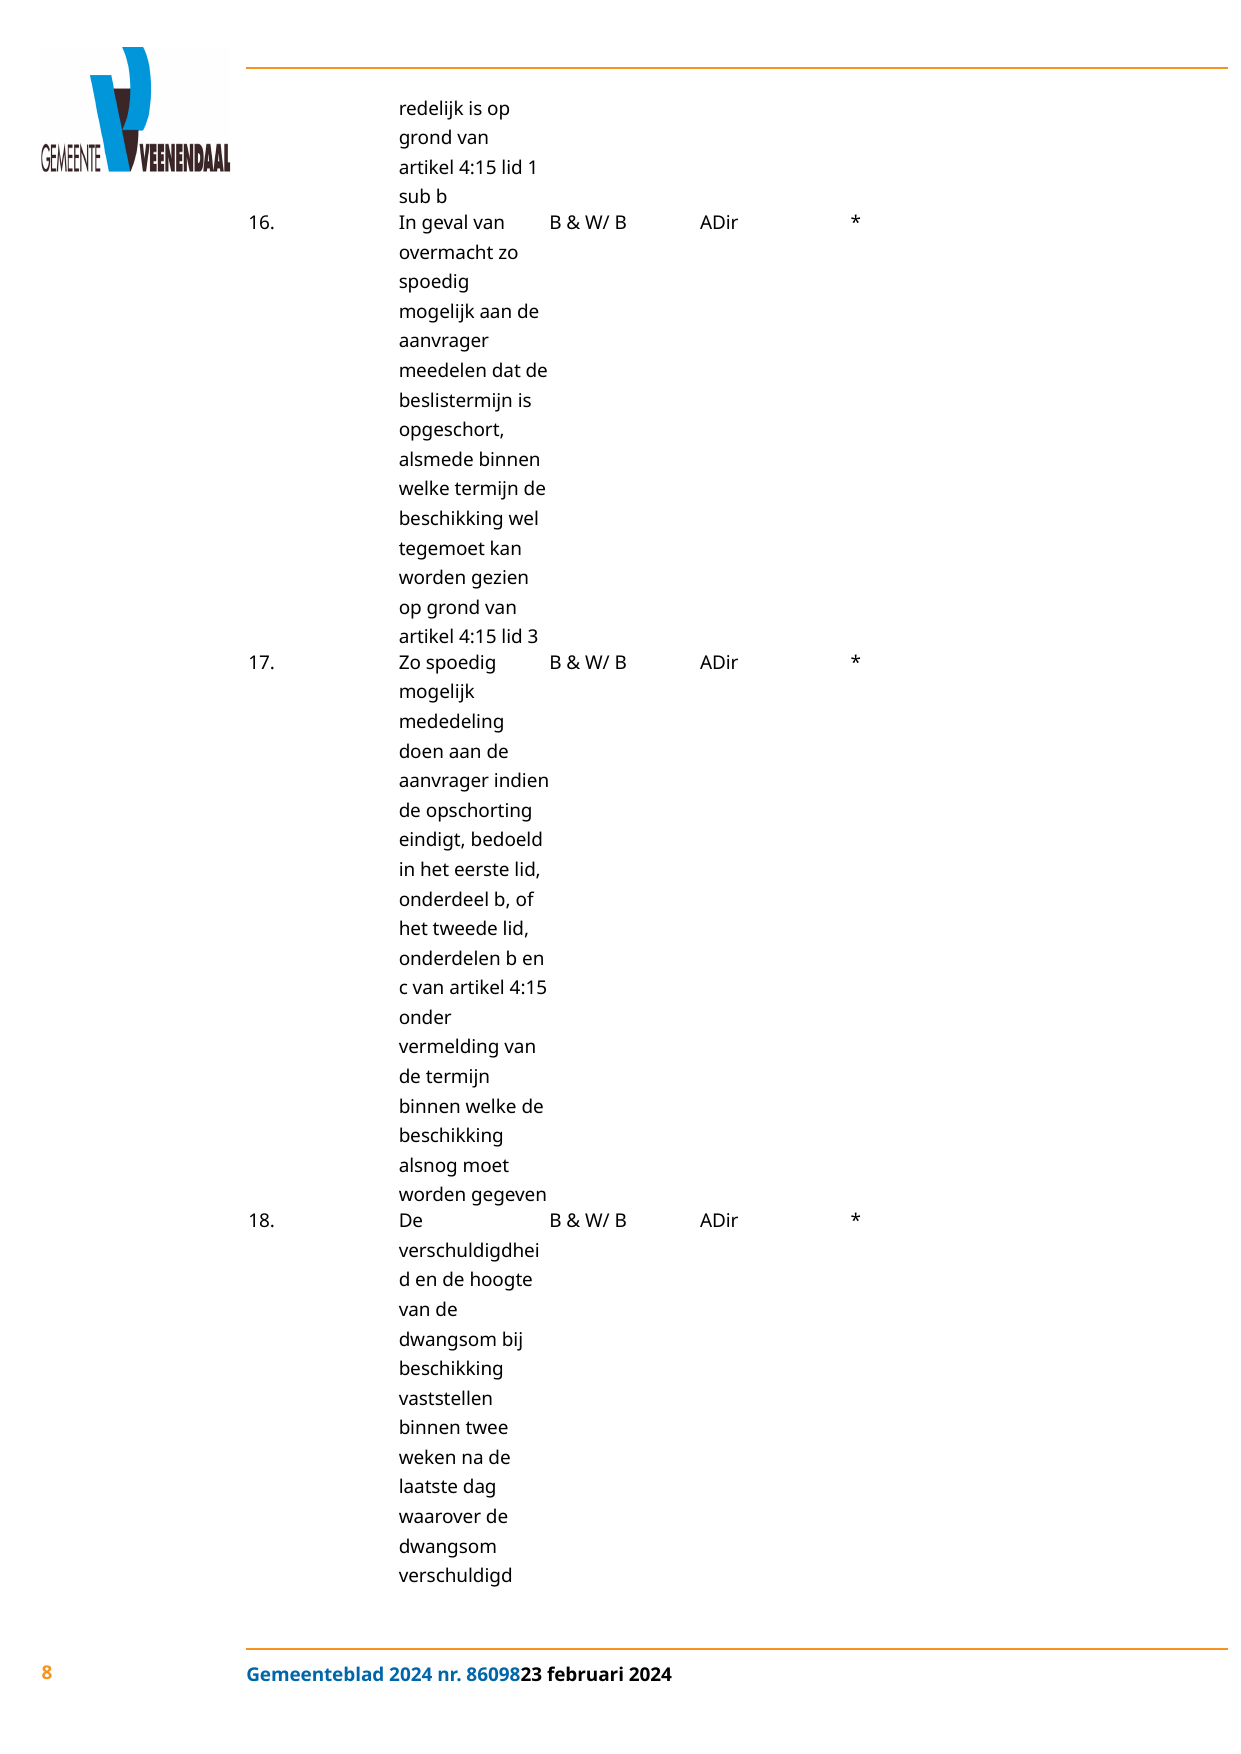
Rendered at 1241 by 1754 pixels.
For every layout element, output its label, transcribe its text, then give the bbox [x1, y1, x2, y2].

table_cell Zo spoedig mogelijk mededeling doen aan de aanvrager indien de opschorting eindigt, bedoeld in het eerste lid, onderdeel b, of het tweede lid, onderdelen b en c van artikel 4:15 onder vermelding van de termijn binnen welke de beschikking alsnog moet worden gegeven [399, 649, 549, 1207]
picture [41, 47, 130, 172]
table_cell [248, 95, 398, 209]
table_cell In geval van overmacht zo spoedig mogelijk aan de aanvrager meedelen dat de beslistermijn is opgeschort, alsmede binnen welke termijn de beschikking wel tegemoet kan worden gezien op grond van artikel 4:15 lid 3 [399, 209, 549, 649]
table_cell [700, 95, 850, 209]
table_cell [248, 209, 398, 649]
table_cell [850, 95, 1001, 209]
table_cell B & W/ B [549, 209, 700, 649]
table_cell [248, 1208, 398, 1588]
table_cell ADir [700, 649, 850, 1207]
table_cell * [850, 649, 1001, 1207]
table_cell * [850, 209, 1001, 649]
table_cell * [850, 1208, 1001, 1588]
table_cell [1001, 95, 1152, 209]
picture [123, 47, 231, 172]
table_cell De verschuldigdheid en de hoogte van de dwangsom bij beschikking vaststellen binnen twee weken na de laatste dag waarover de dwangsom verschuldigd [399, 1208, 549, 1588]
table_cell [1001, 649, 1152, 1207]
table_cell [549, 95, 700, 209]
table_cell ADir [700, 1208, 850, 1588]
table_cell redelijk is op grond van artikel 4:15 lid 1 sub b [399, 95, 549, 209]
table_cell [1001, 1208, 1152, 1588]
table_cell ADir [700, 209, 850, 649]
table_cell [248, 649, 398, 1207]
table_cell B & W/ B [549, 649, 700, 1207]
table_cell B & W/ B [549, 1208, 700, 1588]
table_cell [1001, 209, 1152, 649]
